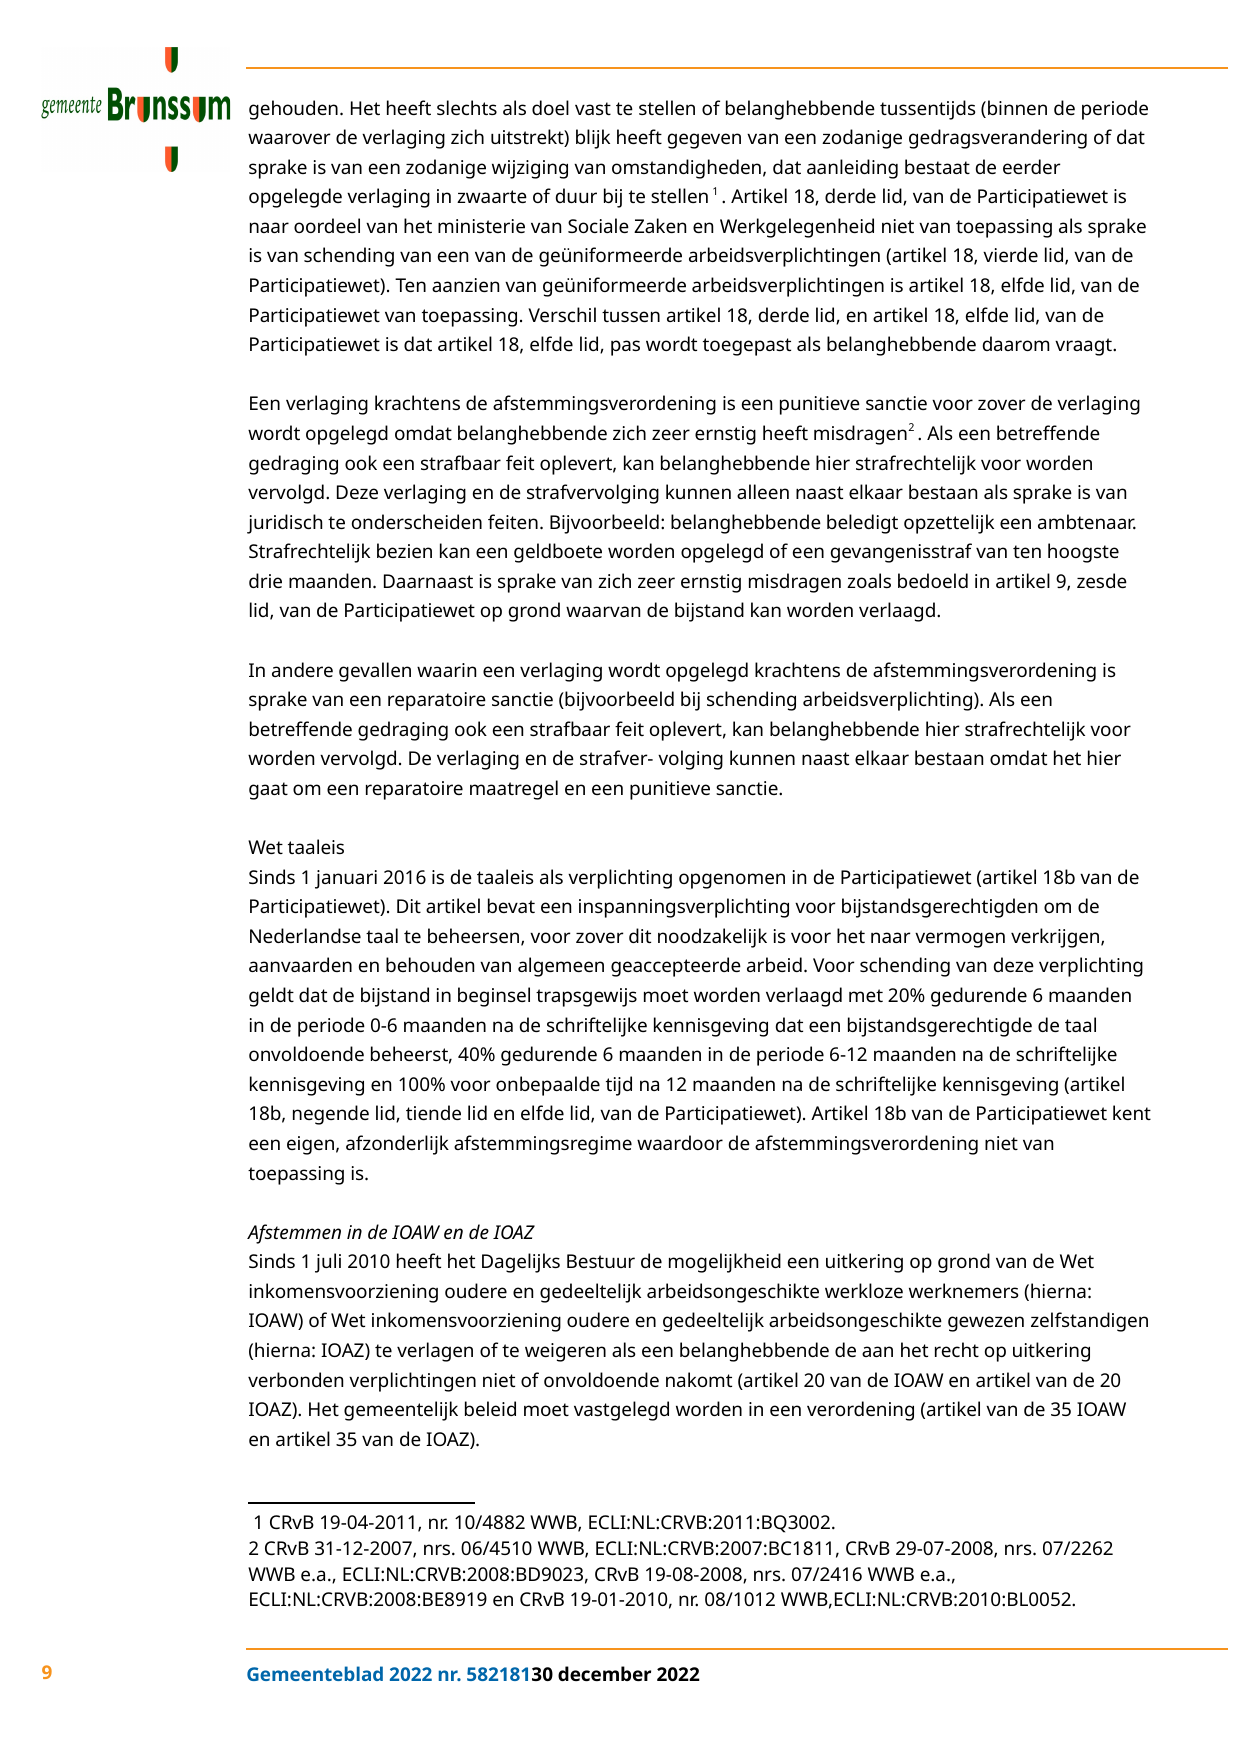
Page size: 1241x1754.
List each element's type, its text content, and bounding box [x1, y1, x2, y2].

text Wet taaleis [248, 834, 1152, 860]
text Een verlaging krachtens de afstemmingsverordening is een punitieve sanctie voor zover de verlaging wordt opgelegd omdat belanghebbende zich zeer ernstig heeft misdragen. Als een betreffende gedraging ook een strafbaar feit oplevert, kan belanghebbende hier strafrechtelijk voor worden vervolgd. Deze verlaging en de strafvervolging kunnen alleen naast elkaar bestaan als sprake is van juridisch te onderscheiden feiten. Bijvoorbeeld: belanghebbende beledigt opzettelijk een ambtenaar. Strafrechtelijk bezien kan een geldboete worden opgelegd of een gevangenisstraf van ten hoogste drie maanden. Daarnaast is sprake van zich zeer ernstig misdragen zoals bedoeld in artikel 9, zesde lid, van de Participatiewet op grond waarvan de bijstand kan worden verlaagd. [248, 391, 1152, 623]
text Sinds 1 juli 2010 heeft het Dagelijks Bestuur de mogelijkheid een uitkering op grond van de Wet inkomensvoorziening oudere en gedeeltelijk arbeidsongeschikte werkloze werknemers (hierna: IOAW) of Wet inkomensvoorziening oudere en gedeeltelijk arbeidsongeschikte gewezen zelfstandigen (hierna: IOAZ) te verlagen of te weigeren als een belanghebbende de aan het recht op uitkering verbonden verplichtingen niet of onvoldoende nakomt (artikel 20 van de IOAW en artikel van de 20 IOAZ). Het gemeentelijk beleid moet vastgelegd worden in een verordening (artikel van de 35 IOAW en artikel 35 van de IOAZ). [248, 1248, 1152, 1452]
text gehouden. Het heeft slechts als doel vast te stellen of belanghebbende tussentijds (binnen de periode waarover de verlaging zich uitstrekt) blijk heeft gegeven van een zodanige gedragsverandering of dat sprake is van een zodanige wijziging van omstandigheden, dat aanleiding bestaat de eerder opgelegde verlaging in zwaarte of duur bij te stellen. Artikel 18, derde lid, van de Participatiewet is naar oordeel van het ministerie van Sociale Zaken en Werkgelegenheid niet van toepassing als sprake is van schending van een van de geüniformeerde arbeidsverplichtingen (artikel 18, vierde lid, van de Participatiewet). Ten aanzien van geüniformeerde arbeidsverplichtingen is artikel 18, elfde lid, van de Participatiewet van toepassing. Verschil tussen artikel 18, derde lid, en artikel 18, elfde lid, van de Participatiewet is dat artikel 18, elfde lid, pas wordt toegepast als belanghebbende daarom vraagt. [248, 95, 1152, 357]
text Afstemmen in de IOAW en de IOAZ [248, 1219, 1152, 1245]
text CRvB 31-12-2007, nrs. 06/4510 WWB, ECLI:NL:CRVB:2007:BC1811, CRvB 29-07-2008, nrs. 07/2262 WWB e.a., ECLI:NL:CRVB:2008:BD9023, CRvB 19-08-2008, nrs. 07/2416 WWB e.a., ECLI:NL:CRVB:2008:BE8919 en CRvB 19-01-2010, nr. 08/1012 WWB,ECLI:NL:CRVB:2010:BL0052. [248, 1535, 1152, 1612]
picture [41, 47, 231, 172]
text CRvB 19-04-2011, nr. 10/4882 WWB, ECLI:NL:CRVB:2011:BQ3002. [248, 1509, 1152, 1535]
text In andere gevallen waarin een verlaging wordt opgelegd krachtens de afstemmingsverordening is sprake van een reparatoire sanctie (bijvoorbeeld bij schending arbeidsverplichting). Als een betreffende gedraging ook een strafbaar feit oplevert, kan belanghebbende hier strafrechtelijk voor worden vervolgd. De verlaging en de strafver- volging kunnen naast elkaar bestaan omdat het hier gaat om een reparatoire maatregel en een punitieve sanctie. [248, 657, 1152, 801]
text Sinds 1 januari 2016 is de taaleis als verplichting opgenomen in de Participatiewet (artikel 18b van de Participatiewet). Dit artikel bevat een inspanningsverplichting voor bijstandsgerechtigden om de Nederlandse taal te beheersen, voor zover dit noodzakelijk is voor het naar vermogen verkrijgen, aanvaarden en behouden van algemeen geaccepteerde arbeid. Voor schending van deze verplichting geldt dat de bijstand in beginsel trapsgewijs moet worden verlaagd met 20% gedurende 6 maanden in de periode 0-6 maanden na de schriftelijke kennisgeving dat een bijstandsgerechtigde de taal onvoldoende beheerst, 40% gedurende 6 maanden in de periode 6-12 maanden na de schriftelijke kennisgeving en 100% voor onbepaalde tijd na 12 maanden na de schriftelijke kennisgeving (artikel 18b, negende lid, tiende lid en elfde lid, van de Participatiewet). Artikel 18b van de Participatiewet kent een eigen, afzonderlijk afstemmingsregime waardoor de afstemmingsverordening niet van toepassing is. [248, 864, 1152, 1186]
